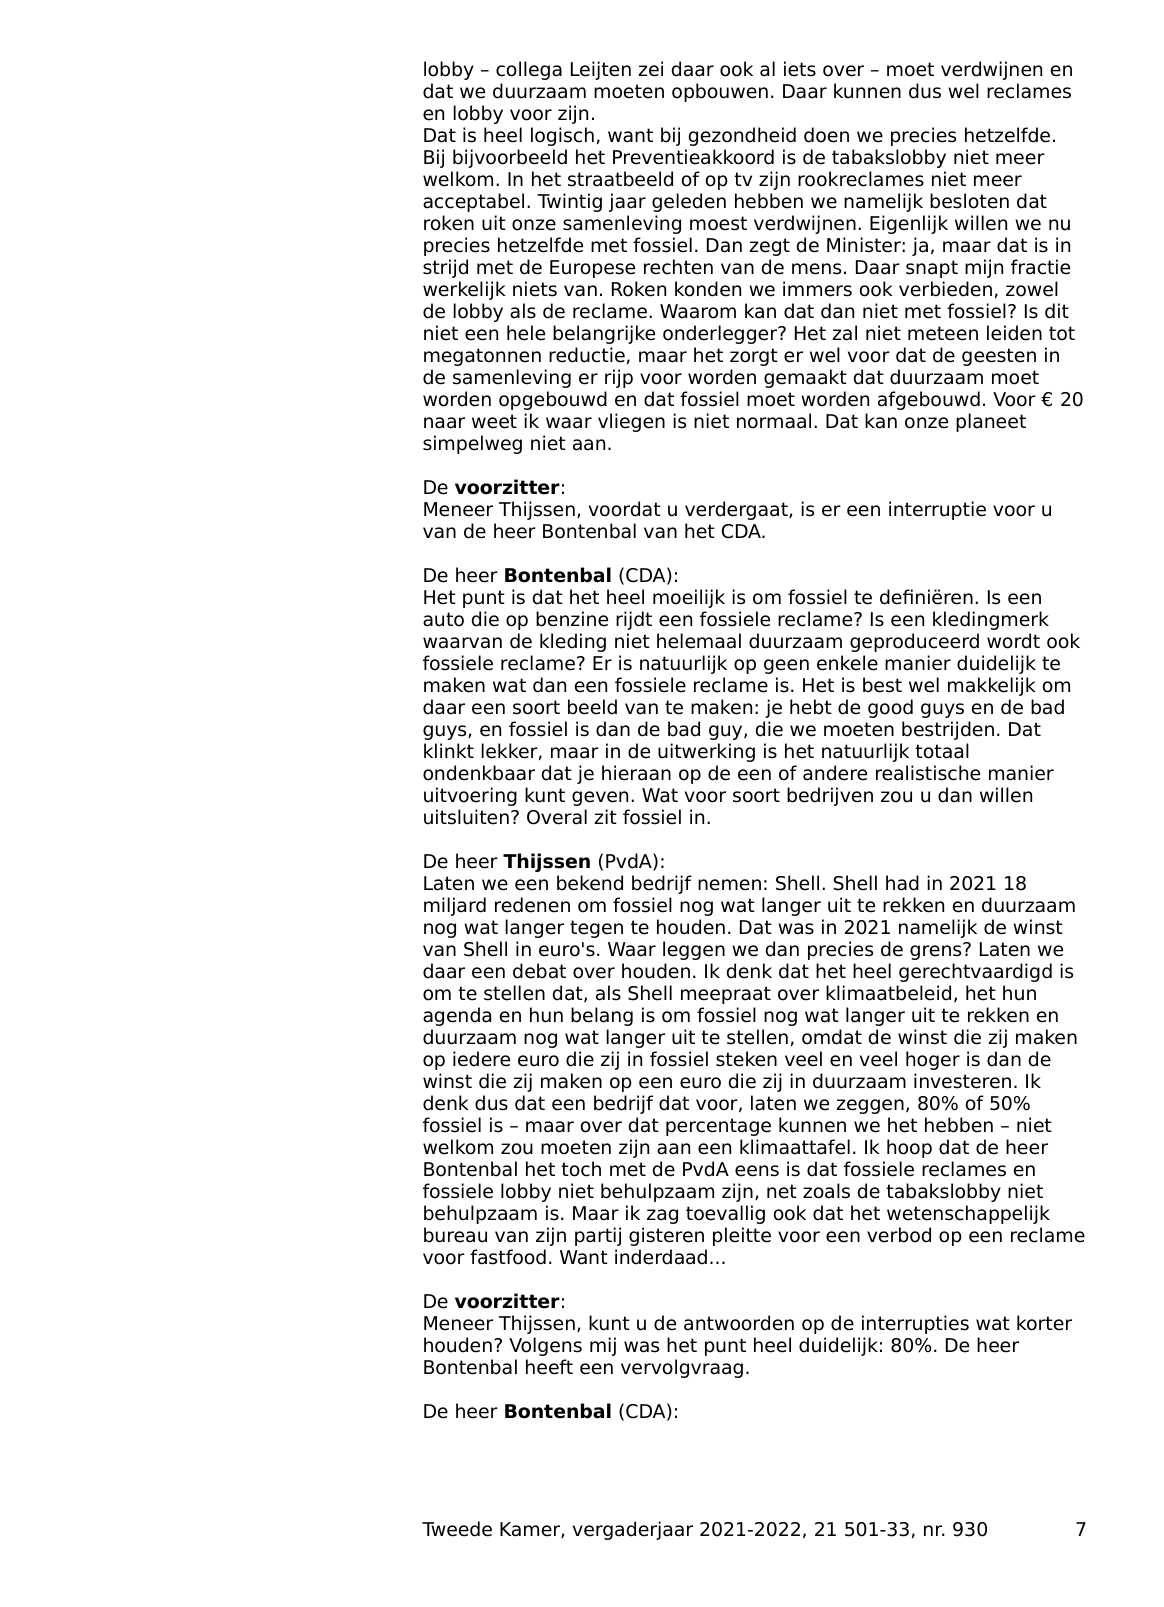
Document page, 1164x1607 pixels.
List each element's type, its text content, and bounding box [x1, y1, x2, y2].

text Meneer Thijssen, voordat u verdergaat, is er een interruptie voor u van de heer Bontenbal van het CDA. [422, 499, 1087, 543]
text Dat is heel logisch, want bij gezondheid doen we precies hetzelfde. Bij bijvoorbeeld het Preventieakkoord is de tabakslobby niet meer welkom. In het straatbeeld of op tv zijn rookreclames niet meer acceptabel. Twintig jaar geleden hebben we namelijk besloten dat roken uit onze samenleving moest verdwijnen. Eigenlijk willen we nu precies hetzelfde met fossiel. Dan zegt de Minister: ja, maar dat is in strijd met de Europese rechten van de mens. Daar snapt mijn fractie werkelijk niets van. Roken konden we immers ook verbieden, zowel de lobby als de reclame. Waarom kan dat dan niet met fossiel? Is dit niet een hele belangrijke onderlegger? Het zal niet meteen leiden tot megatonnen reductie, maar het zorgt er wel voor dat de geesten in de samenleving er rijp voor worden gemaakt dat duurzaam moet worden opgebouwd en dat fossiel moet worden afgebouwd. Voor € 20 naar weet ik waar vliegen is niet normaal. Dat kan onze planeet simpelweg niet aan. [422, 125, 1087, 455]
text De voorzitter: [422, 477, 1087, 499]
text Laten we een bekend bedrijf nemen: Shell. Shell had in 2021 18 miljard redenen om fossiel nog wat langer uit te rekken en duurzaam nog wat langer tegen te houden. Dat was in 2021 namelijk de winst van Shell in euro's. Waar leggen we dan precies de grens? Laten we daar een debat over houden. Ik denk dat het heel gerechtvaardigd is om te stellen dat, als Shell meepraat over klimaatbeleid, het hun agenda en hun belang is om fossiel nog wat langer uit te rekken en duurzaam nog wat langer uit te stellen, omdat de winst die zij maken op iedere euro die zij in fossiel steken veel en veel hoger is dan de winst die zij maken op een euro die zij in duurzaam investeren. Ik denk dus dat een bedrijf dat voor, laten we zeggen, 80% of 50% fossiel is – maar over dat percentage kunnen we het hebben – niet welkom zou moeten zijn aan een klimaattafel. Ik hoop dat de heer Bontenbal het toch met de PvdA eens is dat fossiele reclames en fossiele lobby niet behulpzaam zijn, net zoals de tabakslobby niet behulpzaam is. Maar ik zag toevallig ook dat het wetenschappelijk bureau van zijn partij gisteren pleitte voor een verbod op een reclame voor fastfood. Want inderdaad... [422, 873, 1087, 1268]
text Meneer Thijssen, kunt u de antwoorden op de interrupties wat korter houden? Volgens mij was het punt heel duidelijk: 80%. De heer Bontenbal heeft een vervolgvraag. [422, 1313, 1087, 1379]
text De heer Bontenbal (CDA): [422, 565, 1087, 587]
text De heer Thijssen (PvdA): [422, 851, 1087, 873]
text De heer Bontenbal (CDA): [422, 1401, 1087, 1423]
text lobby – collega Leijten zei daar ook al iets over – moet verdwijnen en dat we duurzaam moeten opbouwen. Daar kunnen dus wel reclames en lobby voor zijn. [422, 59, 1087, 125]
text Het punt is dat het heel moeilijk is om fossiel te definiëren. Is een auto die op benzine rijdt een fossiele reclame? Is een kledingmerk waarvan de kleding niet helemaal duurzaam geproduceerd wordt ook fossiele reclame? Er is natuurlijk op geen enkele manier duidelijk te maken wat dan een fossiele reclame is. Het is best wel makkelijk om daar een soort beeld van te maken: je hebt de good guys en de bad guys, en fossiel is dan de bad guy, die we moeten bestrijden. Dat klinkt lekker, maar in de uitwerking is het natuurlijk totaal ondenkbaar dat je hieraan op de een of andere realistische manier uitvoering kunt geven. Wat voor soort bedrijven zou u dan willen uitsluiten? Overal zit fossiel in. [422, 587, 1087, 829]
text De voorzitter: [422, 1291, 1087, 1313]
